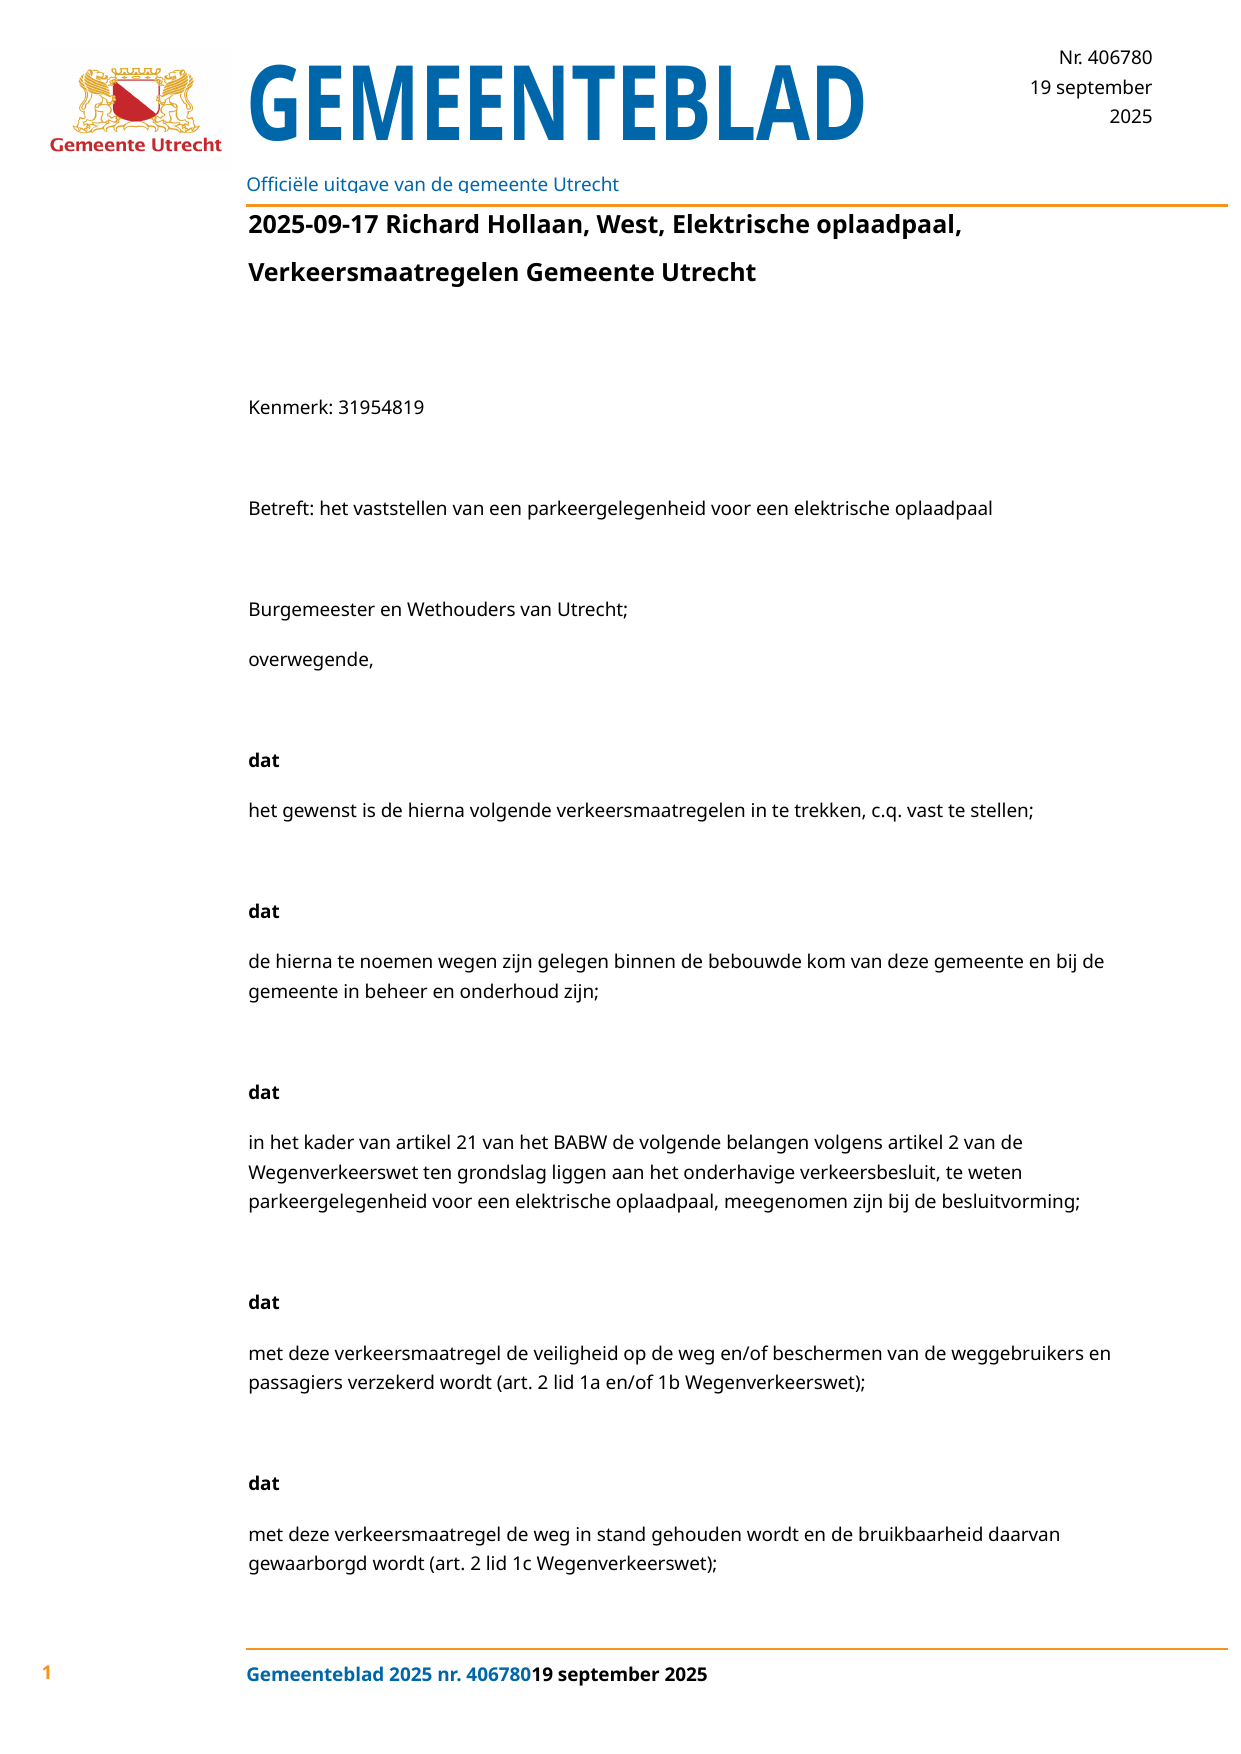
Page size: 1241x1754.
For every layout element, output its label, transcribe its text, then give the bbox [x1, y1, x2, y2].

picture [41, 47, 231, 172]
text met deze verkeersmaatregel de weg in stand gehouden wordt en de bruikbaarheid daarvan gewaarborgd wordt (art. 2 lid 1c Wegenverkeerswet); [248, 1521, 1152, 1576]
text de hierna te noemen wegen zijn gelegen binnen de bebouwde kom van deze gemeente en bij de gemeente in beheer en onderhoud zijn; [248, 949, 1152, 1004]
text met deze verkeersmaatregel de veiligheid op de weg en/of beschermen van de weggebruikers en passagiers verzekerd wordt (art. 2 lid 1a en/of 1b Wegenverkeerswet); [248, 1340, 1152, 1395]
text dat [248, 1470, 1152, 1496]
text dat [248, 898, 1152, 924]
text Betreft: het vaststellen van een parkeergelegenheid voor een elektrische oplaadpaal [248, 495, 1152, 521]
text Burgemeester en Wethouders van Utrecht; [248, 596, 1152, 621]
text in het kader van artikel 21 van het BABW de volgende belangen volgens artikel 2 van de Wegenverkeerswet ten grondslag liggen aan het onderhavige verkeersbesluit, te weten parkeergelegenheid voor een elektrische oplaadpaal, meegenomen zijn bij de besluitvorming; [248, 1129, 1152, 1214]
text dat [248, 747, 1152, 773]
text 2025-09-17 Richard Hollaan, West, Elektrische oplaadpaal, Verkeersmaatregelen Gemeente Utrecht [248, 207, 1152, 288]
text Kenmerk: 31954819 [248, 394, 1152, 420]
text overwegende, [248, 646, 1152, 672]
text dat [248, 1289, 1152, 1315]
text het gewenst is de hierna volgende verkeersmaatregelen in te trekken, c.q. vast te stellen; [248, 797, 1152, 823]
text dat [248, 1079, 1152, 1105]
